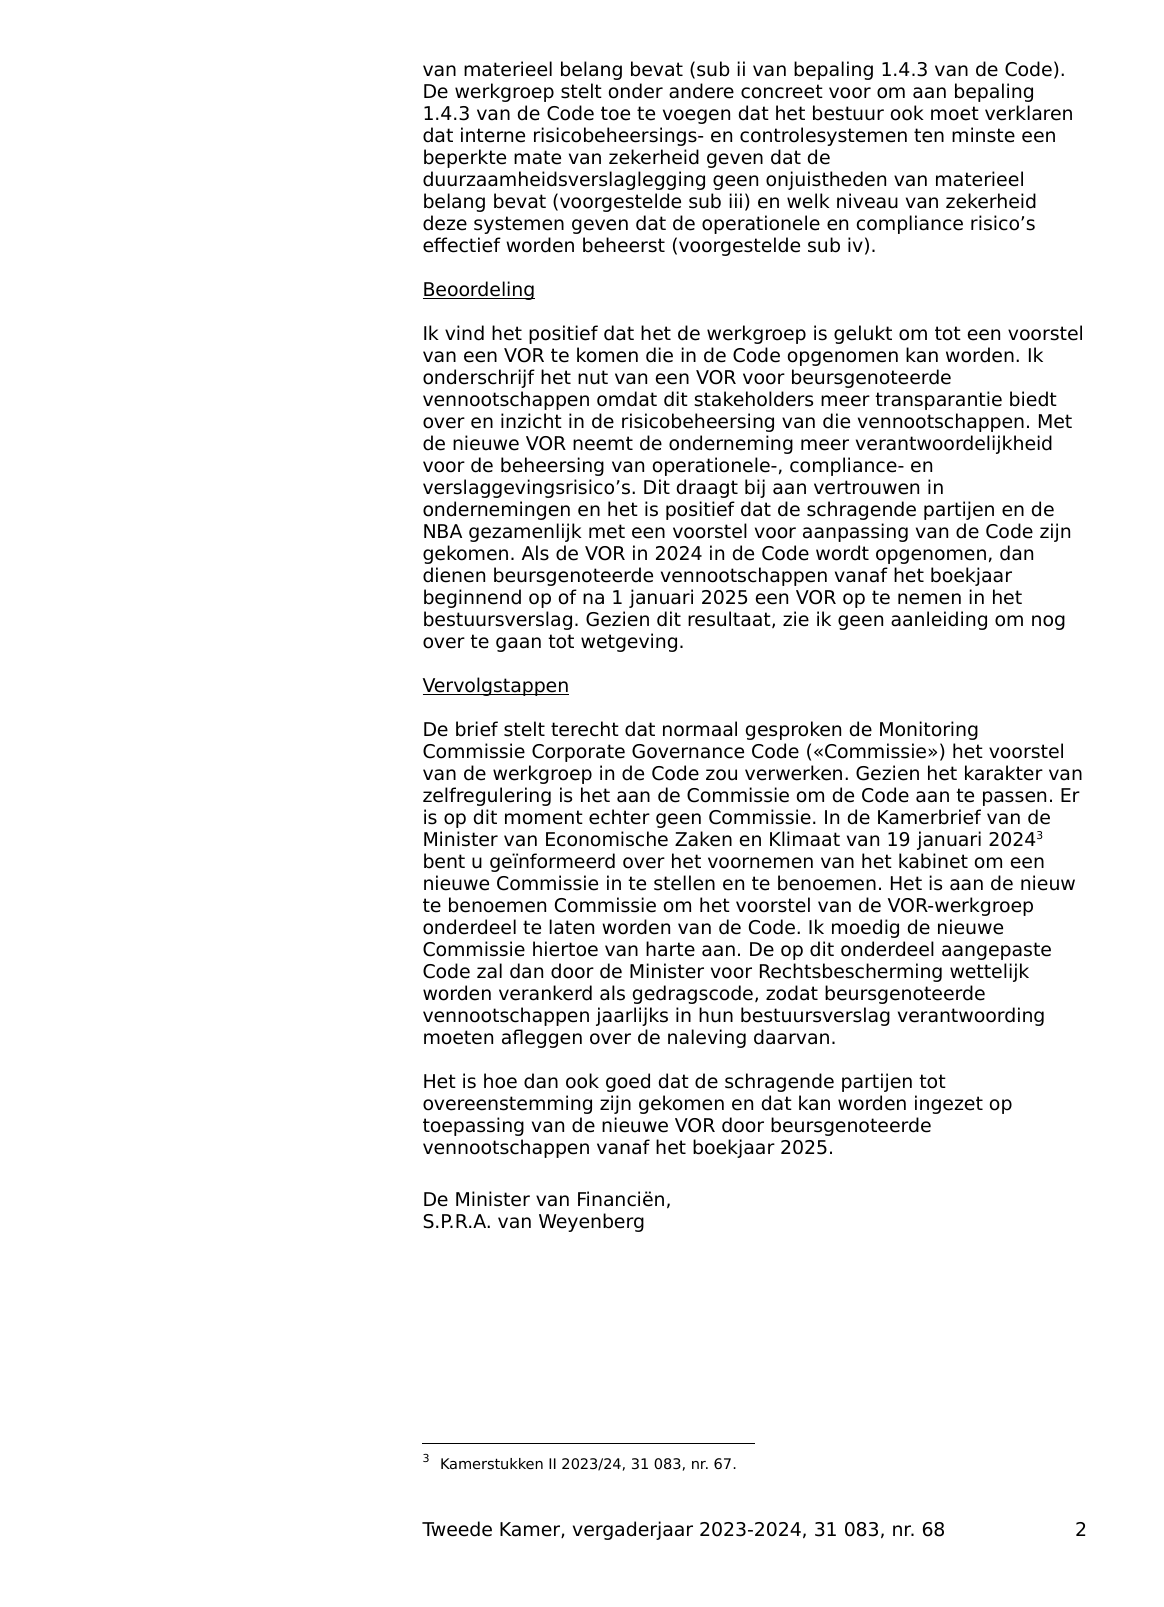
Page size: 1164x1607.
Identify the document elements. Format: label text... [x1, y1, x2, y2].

subtitle Vervolgstappen [422, 675, 1087, 697]
text Ik vind het positief dat het de werkgroep is gelukt om tot een voorstel van een VOR te komen die in de Code opgenomen kan worden. Ik onderschrijf het nut van een VOR voor beursgenoteerde vennootschappen omdat dit stakeholders meer transparantie biedt over en inzicht in de risicobeheersing van die vennootschappen. Met de nieuwe VOR neemt de onderneming meer verantwoordelijkheid voor de beheersing van operationele-, compliance- en verslaggevingsrisico’s. Dit draagt bij aan vertrouwen in ondernemingen en het is positief dat de schragende partijen en de NBA gezamenlijk met een voorstel voor aanpassing van de Code zijn gekomen. Als de VOR in 2024 in de Code wordt opgenomen, dan dienen beursgenoteerde vennootschappen vanaf het boekjaar beginnend op of na 1 januari 2025 een VOR op te nemen in het bestuursverslag. Gezien dit resultaat, zie ik geen aanleiding om nog over te gaan tot wetgeving. [422, 323, 1087, 653]
subtitle Beoordeling [422, 279, 1087, 301]
text De Minister van Financiën, S.P.R.A. van Weyenberg [422, 1189, 1087, 1233]
text Het is hoe dan ook goed dat de schragende partijen tot overeenstemming zijn gekomen en dat kan worden ingezet op toepassing van de nieuwe VOR door beursgenoteerde vennootschappen vanaf het boekjaar 2025. [422, 1071, 1087, 1159]
text De brief stelt terecht dat normaal gesproken de Monitoring Commissie Corporate Governance Code («Commissie») het voorstel van de werkgroep in de Code zou verwerken. Gezien het karakter van zelfregulering is het aan de Commissie om de Code aan te passen. Er is op dit moment echter geen Commissie. In de Kamerbrief van de Minister van Economische Zaken en Klimaat van 19 januari 2024 bent u geïnformeerd over het voornemen van het kabinet om een nieuwe Commissie in te stellen en te benoemen. Het is aan de nieuw te benoemen Commissie om het voorstel van de VOR-werkgroep onderdeel te laten worden van de Code. Ik moedig de nieuwe Commissie hiertoe van harte aan. De op dit onderdeel aangepaste Code zal dan door de Minister voor Rechtsbescherming wettelijk worden verankerd als gedragscode, zodat beursgenoteerde vennootschappen jaarlijks in hun bestuursverslag verantwoording moeten afleggen over de naleving daarvan. [422, 719, 1087, 1049]
text van materieel belang bevat (sub ii van bepaling 1.4.3 van de Code). De werkgroep stelt onder andere concreet voor om aan bepaling 1.4.3 van de Code toe te voegen dat het bestuur ook moet verklaren dat interne risicobeheersings- en controlesystemen ten minste een beperkte mate van zekerheid geven dat de duurzaamheidsverslaglegging geen onjuistheden van materieel belang bevat (voorgestelde sub iii) en welk niveau van zekerheid deze systemen geven dat de operationele en compliance risico’s effectief worden beheerst (voorgestelde sub iv). [422, 59, 1087, 257]
text Kamerstukken II 2023/24, 31 083, nr. 67. [422, 1452, 1087, 1474]
